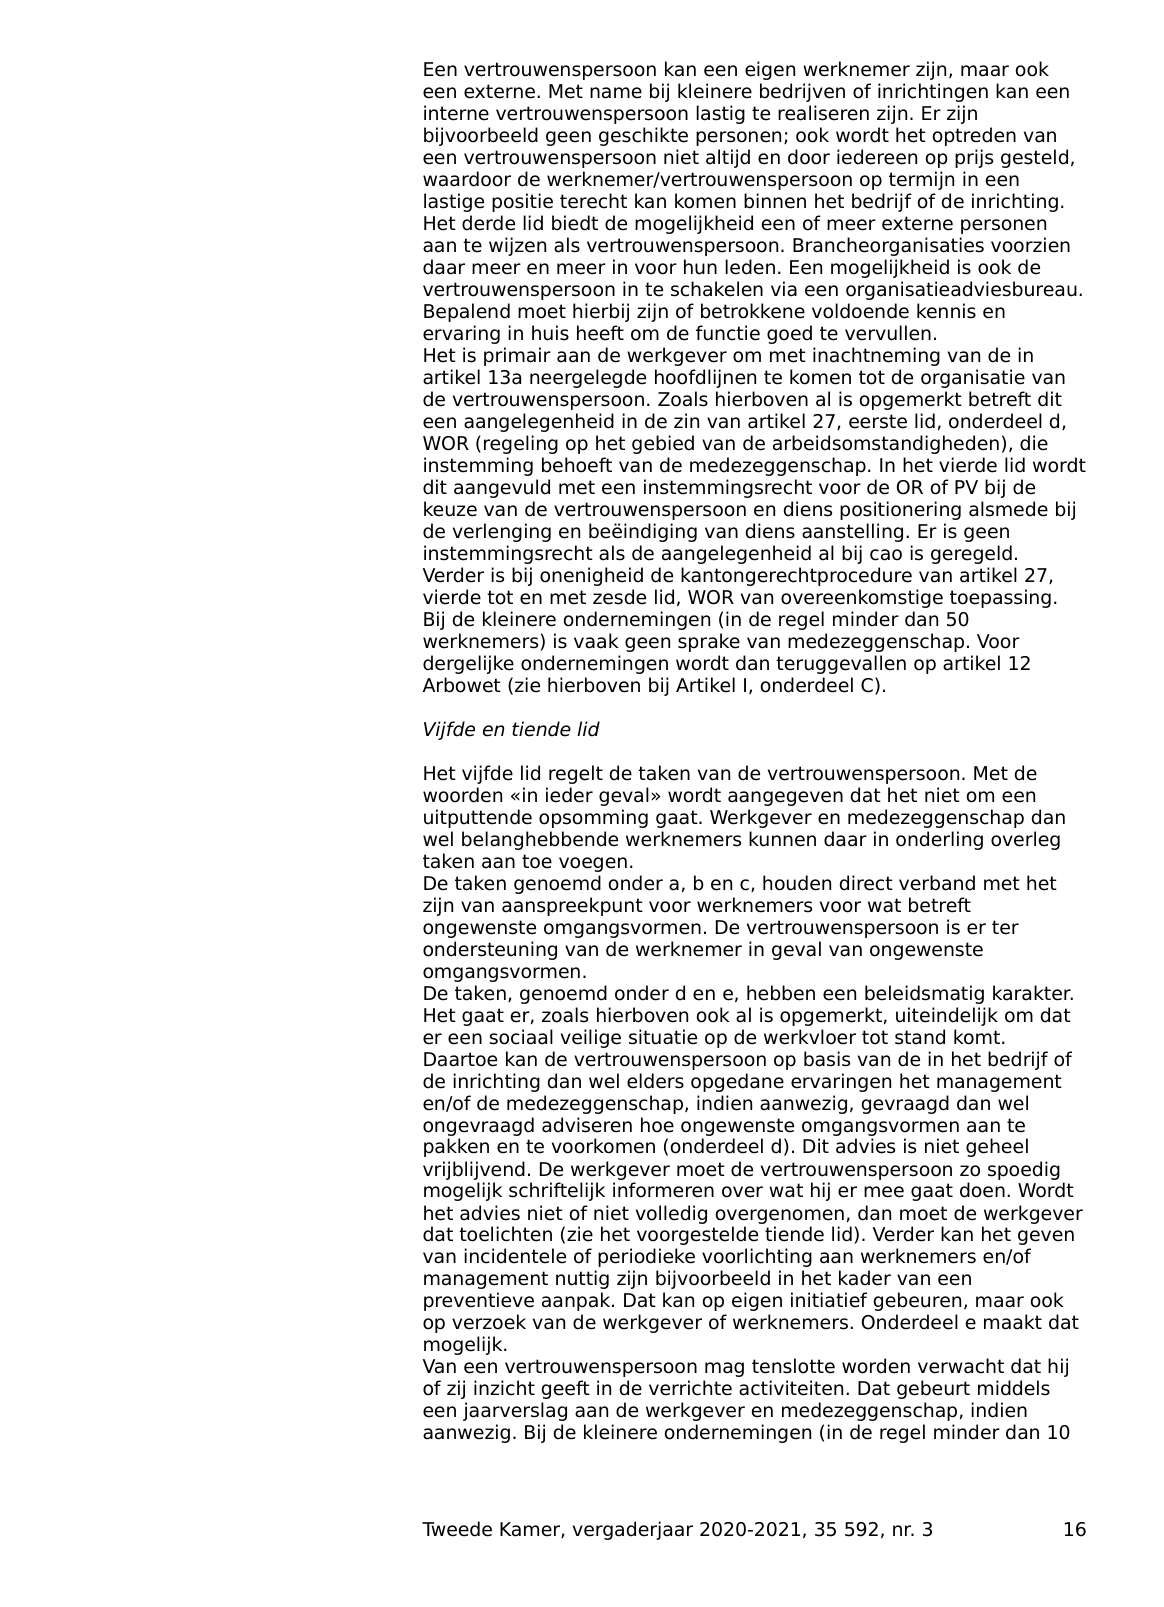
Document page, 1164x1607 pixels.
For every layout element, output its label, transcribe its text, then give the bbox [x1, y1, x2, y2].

text Het vijfde lid regelt de taken van de vertrouwenspersoon. Met de woorden «in ieder geval» wordt aangegeven dat het niet om een uitputtende opsomming gaat. Werkgever en medezeggenschap dan wel belanghebbende werknemers kunnen daar in onderling overleg taken aan toe voegen. [422, 763, 1087, 873]
text Het is primair aan de werkgever om met inachtneming van de in artikel 13a neergelegde hoofdlijnen te komen tot de organisatie van de vertrouwenspersoon. Zoals hierboven al is opgemerkt betreft dit een aangelegenheid in de zin van artikel 27, eerste lid, onderdeel d, WOR (regeling op het gebied van de arbeidsomstandigheden), die instemming behoeft van de medezeggenschap. In het vierde lid wordt dit aangevuld met een instemmingsrecht voor de OR of PV bij de keuze van de vertrouwenspersoon en diens positionering alsmede bij de verlenging en beëindiging van diens aanstelling. Er is geen instemmingsrecht als de aangelegenheid al bij cao is geregeld. Verder is bij onenigheid de kantongerechtprocedure van artikel 27, vierde tot en met zesde lid, WOR van overeenkomstige toepassing. [422, 345, 1087, 608]
text De taken genoemd onder a, b en c, houden direct verband met het zijn van aanspreekpunt voor werknemers voor wat betreft ongewenste omgangsvormen. De vertrouwenspersoon is er ter ondersteuning van de werknemer in geval van ongewenste omgangsvormen. [422, 873, 1087, 983]
text Een vertrouwenspersoon kan een eigen werknemer zijn, maar ook een externe. Met name bij kleinere bedrijven of inrichtingen kan een interne vertrouwenspersoon lastig te realiseren zijn. Er zijn bijvoorbeeld geen geschikte personen; ook wordt het optreden van een vertrouwenspersoon niet altijd en door iedereen op prijs gesteld, waardoor de werknemer/vertrouwenspersoon op termijn in een lastige positie terecht kan komen binnen het bedrijf of de inrichting. Het derde lid biedt de mogelijkheid een of meer externe personen aan te wijzen als vertrouwenspersoon. Brancheorganisaties voorzien daar meer en meer in voor hun leden. Een mogelijkheid is ook de vertrouwenspersoon in te schakelen via een organisatieadviesbureau. Bepalend moet hierbij zijn of betrokkene voldoende kennis en ervaring in huis heeft om de functie goed te vervullen. [422, 59, 1087, 345]
text De taken, genoemd onder d en e, hebben een beleidsmatig karakter. Het gaat er, zoals hierboven ook al is opgemerkt, uiteindelijk om dat er een sociaal veilige situatie op de werkvloer tot stand komt. Daartoe kan de vertrouwenspersoon op basis van de in het bedrijf of de inrichting dan wel elders opgedane ervaringen het management en/of de medezeggenschap, indien aanwezig, gevraagd dan wel ongevraagd adviseren hoe ongewenste omgangsvormen aan te pakken en te voorkomen (onderdeel d). Dit advies is niet geheel vrijblijvend. De werkgever moet de vertrouwenspersoon zo spoedig mogelijk schriftelijk informeren over wat hij er mee gaat doen. Wordt het advies niet of niet volledig overgenomen, dan moet de werkgever dat toelichten (zie het voorgestelde tiende lid). Verder kan het geven van incidentele of periodieke voorlichting aan werknemers en/of management nuttig zijn bijvoorbeeld in het kader van een preventieve aanpak. Dat kan op eigen initiatief gebeuren, maar ook op verzoek van de werkgever of werknemers. Onderdeel e maakt dat mogelijk. [422, 983, 1087, 1356]
subtitle Vijfde en tiende lid [422, 719, 1087, 741]
text Van een vertrouwenspersoon mag tenslotte worden verwacht dat hij of zij inzicht geeft in de verrichte activiteiten. Dat gebeurt middels een jaarverslag aan de werkgever en medezeggenschap, indien aanwezig. Bij de kleinere ondernemingen (in de regel minder dan 10 [422, 1356, 1087, 1444]
text Bij de kleinere ondernemingen (in de regel minder dan 50 werknemers) is vaak geen sprake van medezeggenschap. Voor dergelijke ondernemingen wordt dan teruggevallen op artikel 12 Arbowet (zie hierboven bij Artikel I, onderdeel C). [422, 608, 1087, 696]
